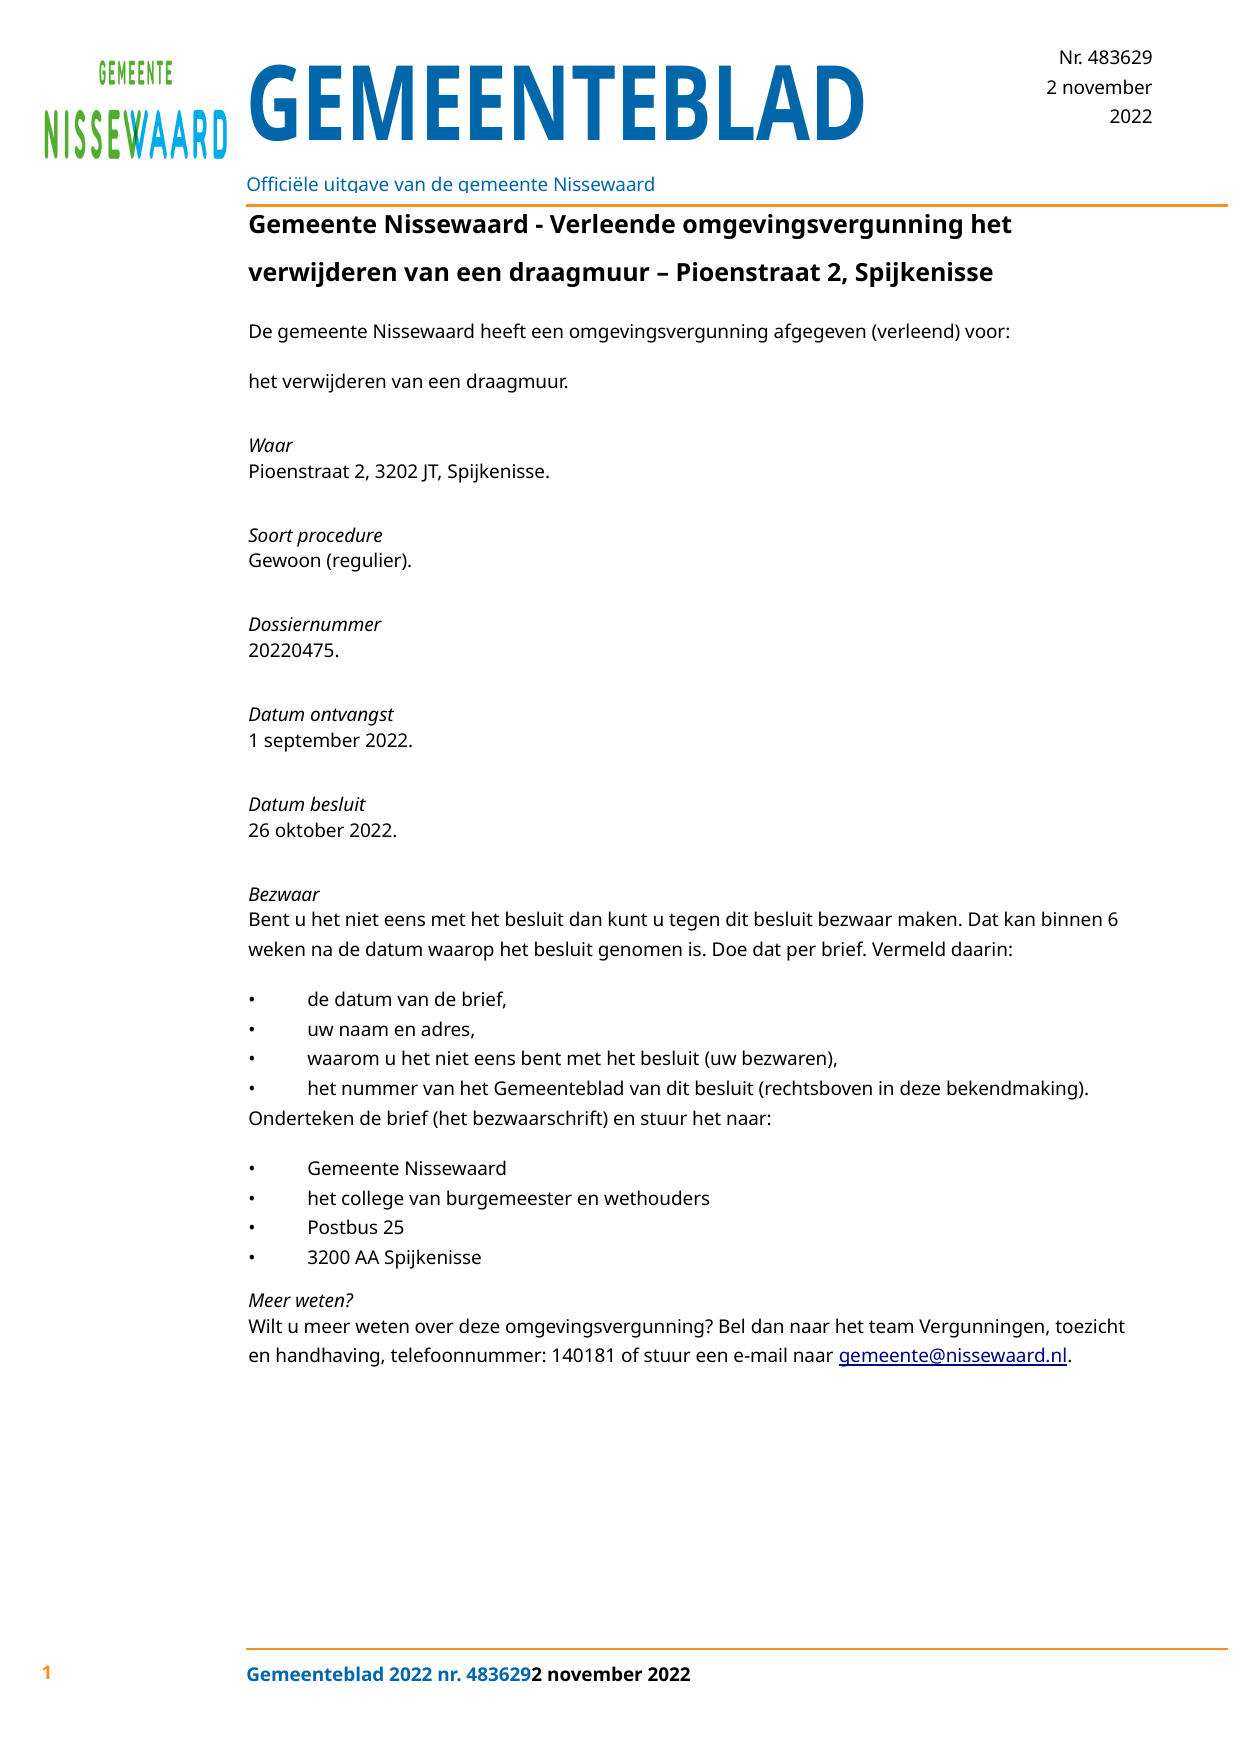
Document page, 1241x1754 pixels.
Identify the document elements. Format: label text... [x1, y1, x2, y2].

list 3200 AA Spijkenisse [248, 1244, 1152, 1270]
text het verwijderen van een draagmuur. [248, 368, 1152, 394]
list uw naam en adres, [248, 1016, 1152, 1042]
list Gemeente Nissewaard [248, 1155, 1152, 1181]
text Wilt u meer weten over deze omgevingsvergunning? Bel dan naar het team Vergunningen, toezicht en handhaving, telefoonnummer: 140181 of stuur een e-mail naar gemeente@nissewaard.nl. [248, 1313, 1152, 1368]
text Datum ontvangst [248, 701, 1152, 727]
text Waar [248, 432, 1152, 458]
list het nummer van het Gemeenteblad van dit besluit (rechtsboven in deze bekendmaking). [248, 1075, 1152, 1101]
text Gewoon (regulier). [248, 548, 1152, 573]
text Bent u het niet eens met het besluit dan kunt u tegen dit besluit bezwaar maken. Dat kan binnen 6 weken na de datum waarop het besluit genomen is. Doe dat per brief. Vermeld daarin: [248, 906, 1152, 962]
text Pioenstraat 2, 3202 JT, Spijkenisse. [248, 458, 1152, 484]
text Soort procedure [248, 522, 1152, 548]
list Postbus 25 [248, 1214, 1152, 1240]
text 1 september 2022. [248, 727, 1152, 753]
text Gemeente Nissewaard - Verleende omgevingsvergunning het verwijderen van een draagmuur – Pioenstraat 2, Spijkenisse [248, 207, 1152, 288]
text 26 oktober 2022. [248, 817, 1152, 842]
list de datum van de brief, [248, 986, 1152, 1012]
list waarom u het niet eens bent met het besluit (uw bezwaren), [248, 1046, 1152, 1071]
text Meer weten? [248, 1287, 1152, 1313]
list het college van burgemeester en wethouders [248, 1185, 1152, 1211]
text De gemeente Nissewaard heeft een omgevingsvergunning afgegeven (verleend) voor: [248, 318, 1152, 344]
picture [41, 47, 231, 172]
text Dossiernummer [248, 612, 1152, 637]
text Onderteken de brief (het bezwaarschrift) en stuur het naar: [248, 1105, 1152, 1131]
text Bezwaar [248, 881, 1152, 906]
text Datum besluit [248, 791, 1152, 817]
text 20220475. [248, 637, 1152, 663]
